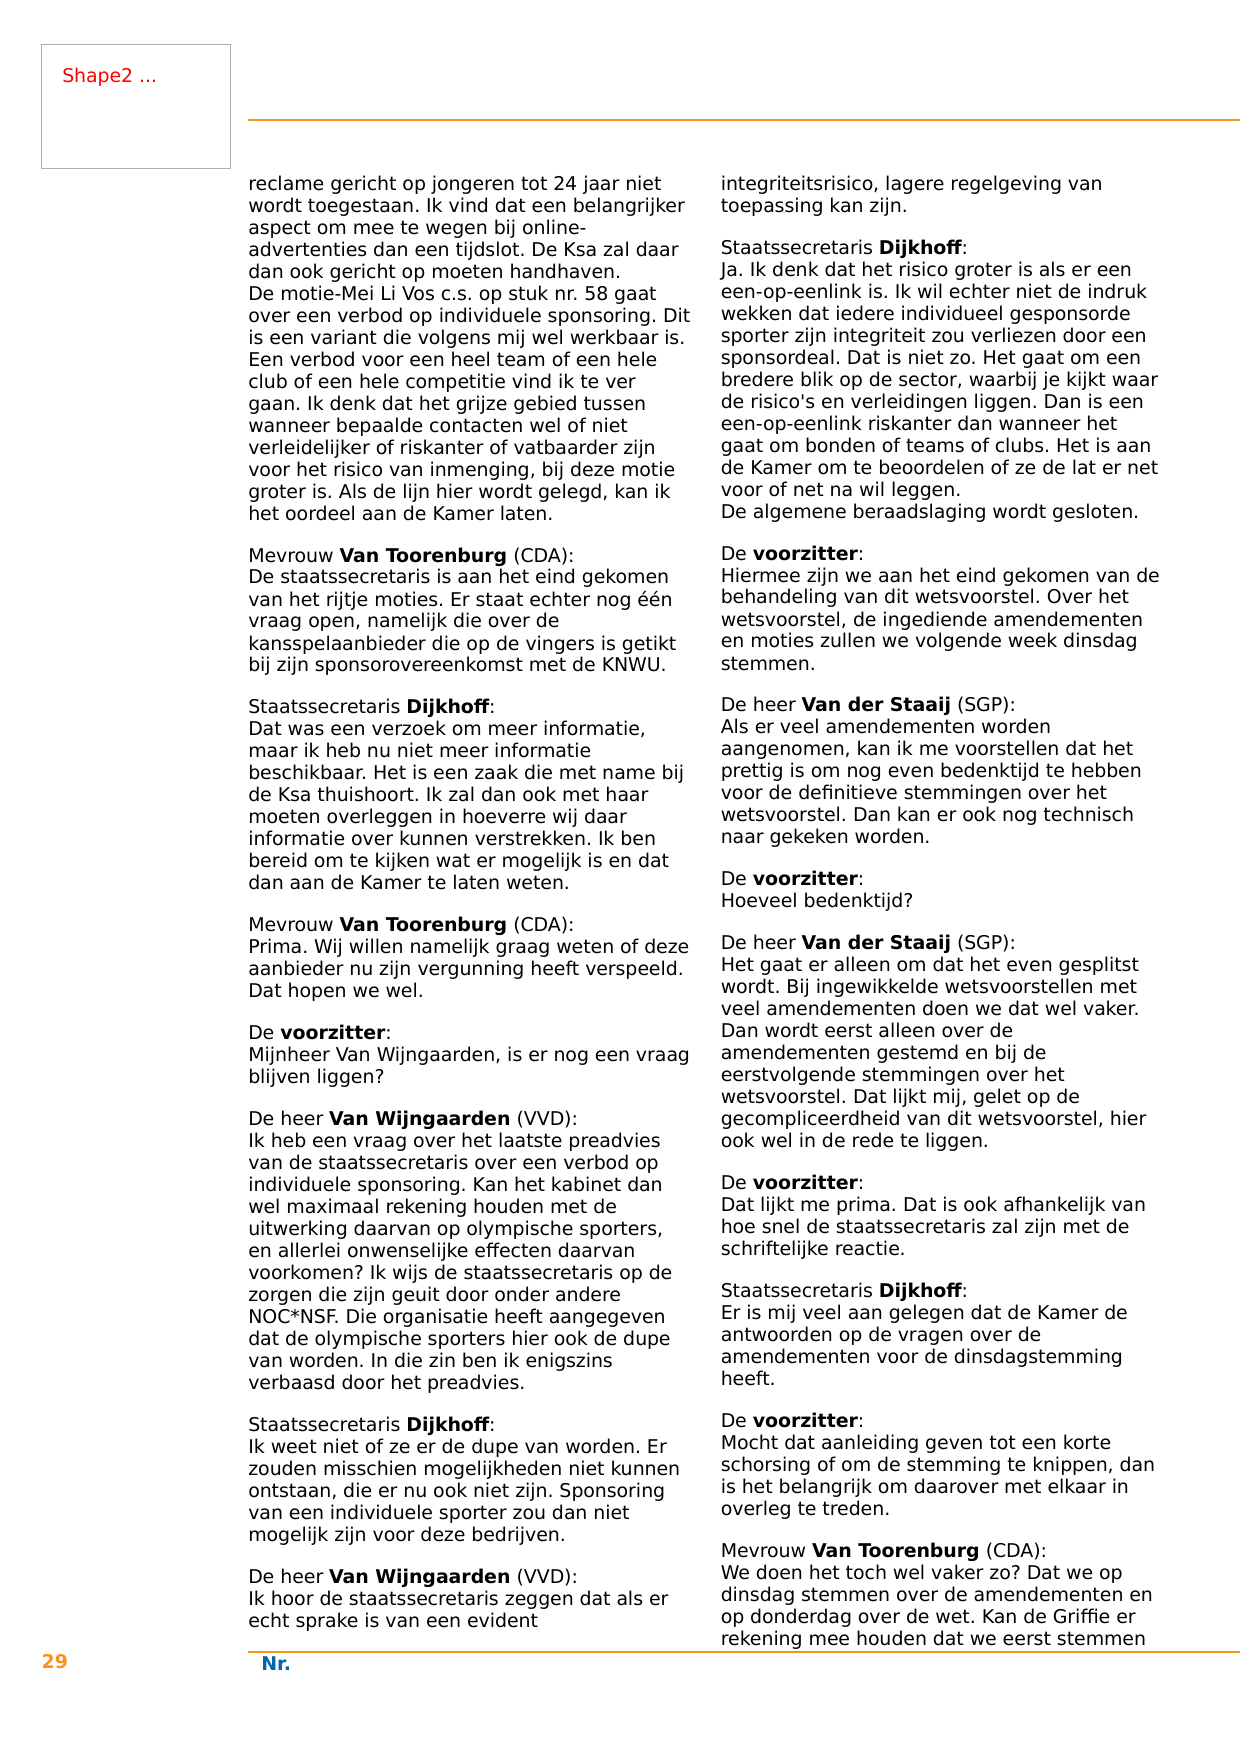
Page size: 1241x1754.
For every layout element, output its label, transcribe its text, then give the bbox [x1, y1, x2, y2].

text De staatssecretaris is aan het eind gekomen van het rijtje moties. Er staat echter nog één vraag open, namelijk die over de kansspelaanbieder die op de vingers is getikt bij zijn sponsorovereenkomst met de KNWU. [248, 566, 691, 676]
text Dat was een verzoek om meer informatie, maar ik heb nu niet meer informatie beschikbaar. Het is een zaak die met name bij de Ksa thuishoort. Ik zal dan ook met haar moeten overleggen in hoeverre wij daar informatie over kunnen verstrekken. Ik ben bereid om te kijken wat er mogelijk is en dat dan aan de Kamer te laten weten. [248, 718, 691, 894]
text De heer Van Wijngaarden (VVD): [248, 1108, 691, 1130]
text De motie-Mei Li Vos c.s. op stuk nr. 58 gaat over een verbod op individuele sponsoring. Dit is een variant die volgens mij wel werkbaar is. Een verbod voor een heel team of een hele club of een hele competitie vind ik te ver gaan. Ik denk dat het grijze gebied tussen wanneer bepaalde contacten wel of niet verleidelijker of riskanter of vatbaarder zijn voor het risico van inmenging, bij deze motie groter is. Als de lijn hier wordt gelegd, kan ik het oordeel aan de Kamer laten. [248, 283, 691, 524]
text Staatssecretaris Dijkhoff: [248, 1414, 691, 1436]
text De voorzitter: [721, 868, 1163, 890]
text De heer Van der Staaij (SGP): [721, 694, 1163, 716]
text De voorzitter: [721, 1410, 1163, 1432]
text Mevrouw Van Toorenburg (CDA): [248, 544, 691, 566]
text Mevrouw Van Toorenburg (CDA): [721, 1540, 1163, 1562]
text Als er veel amendementen worden aangenomen, kan ik me voorstellen dat het prettig is om nog even bedenktijd te hebben voor de definitieve stemmingen over het wetsvoorstel. Dan kan er ook nog technisch naar gekeken worden. [721, 716, 1163, 848]
text Prima. Wij willen namelijk graag weten of deze aanbieder nu zijn vergunning heeft verspeeld. Dat hopen we wel. [248, 936, 691, 1002]
text Het gaat er alleen om dat het even gesplitst wordt. Bij ingewikkelde wetsvoorstellen met veel amendementen doen we dat wel vaker. Dan wordt eerst alleen over de amendementen gestemd en bij de eerstvolgende stemmingen over het wetsvoorstel. Dat lijkt mij, gelet op de gecompliceerdheid van dit wetsvoorstel, hier ook wel in de rede te liggen. [721, 954, 1163, 1152]
text Ik heb een vraag over het laatste preadvies van de staatssecretaris over een verbod op individuele sponsoring. Kan het kabinet dan wel maximaal rekening houden met de uitwerking daarvan op olympische sporters, en allerlei onwenselijke effecten daarvan voorkomen? Ik wijs de staatssecretaris op de zorgen die zijn geuit door onder andere NOC*NSF. Die organisatie heeft aangegeven dat de olympische sporters hier ook de dupe van worden. In die zin ben ik enigszins verbaasd door het preadvies. [248, 1130, 691, 1394]
text Staatssecretaris Dijkhoff: [721, 237, 1163, 259]
text Er is mij veel aan gelegen dat de Kamer de antwoorden op de vragen over de amendementen voor de dinsdagstemming heeft. [721, 1302, 1163, 1390]
text Staatssecretaris Dijkhoff: [721, 1280, 1163, 1302]
text integriteitsrisico, lagere regelgeving van toepassing kan zijn. [721, 173, 1163, 217]
text Hiermee zijn we aan het eind gekomen van de behandeling van dit wetsvoorstel. Over het wetsvoorstel, de ingediende amendementen en moties zullen we volgende week dinsdag stemmen. [721, 564, 1163, 674]
text Dat lijkt me prima. Dat is ook afhankelijk van hoe snel de staatssecretaris zal zijn met de schriftelijke reactie. [721, 1194, 1163, 1260]
text Ja. Ik denk dat het risico groter is als er een een-op-eenlink is. Ik wil echter niet de indruk wekken dat iedere individueel gesponsorde sporter zijn integriteit zou verliezen door een sponsordeal. Dat is niet zo. Het gaat om een bredere blik op de sector, waarbij je kijkt waar de risico's en verleidingen liggen. Dan is een een-op-eenlink riskanter dan wanneer het gaat om bonden of teams of clubs. Het is aan de Kamer om te beoordelen of ze de lat er net voor of net na wil leggen. [721, 259, 1163, 501]
text De heer Van Wijngaarden (VVD): [248, 1566, 691, 1588]
text Ik hoor de staatssecretaris zeggen dat als er echt sprake is van een evident [248, 1588, 691, 1632]
text De voorzitter: [721, 1172, 1163, 1194]
text Ik weet niet of ze er de dupe van worden. Er zouden misschien mogelijkheden niet kunnen ontstaan, die er nu ook niet zijn. Sponsoring van een individuele sporter zou dan niet mogelijk zijn voor deze bedrijven. [248, 1436, 691, 1546]
text We doen het toch wel vaker zo? Dat we op dinsdag stemmen over de amendementen en op donderdag over de wet. Kan de Griffie er rekening mee houden dat we eerst stemmen [721, 1562, 1163, 1649]
text Mijnheer Van Wijngaarden, is er nog een vraag blijven liggen? [248, 1044, 691, 1088]
text De algemene beraadslaging wordt gesloten. [721, 501, 1163, 522]
text De voorzitter: [248, 1022, 691, 1044]
text Hoeveel bedenktijd? [721, 890, 1163, 912]
text De heer Van der Staaij (SGP): [721, 932, 1163, 954]
text Staatssecretaris Dijkhoff: [248, 696, 691, 718]
text De voorzitter: [721, 542, 1163, 564]
text Mevrouw Van Toorenburg (CDA): [248, 914, 691, 936]
text Mocht dat aanleiding geven tot een korte schorsing of om de stemming te knippen, dan is het belangrijk om daarover met elkaar in overleg te treden. [721, 1432, 1163, 1520]
text reclame gericht op jongeren tot 24 jaar niet wordt toegestaan. Ik vind dat een belangrijker aspect om mee te wegen bij online-advertenties dan een tijdslot. De Ksa zal daar dan ook gericht op moeten handhaven. [248, 173, 691, 283]
